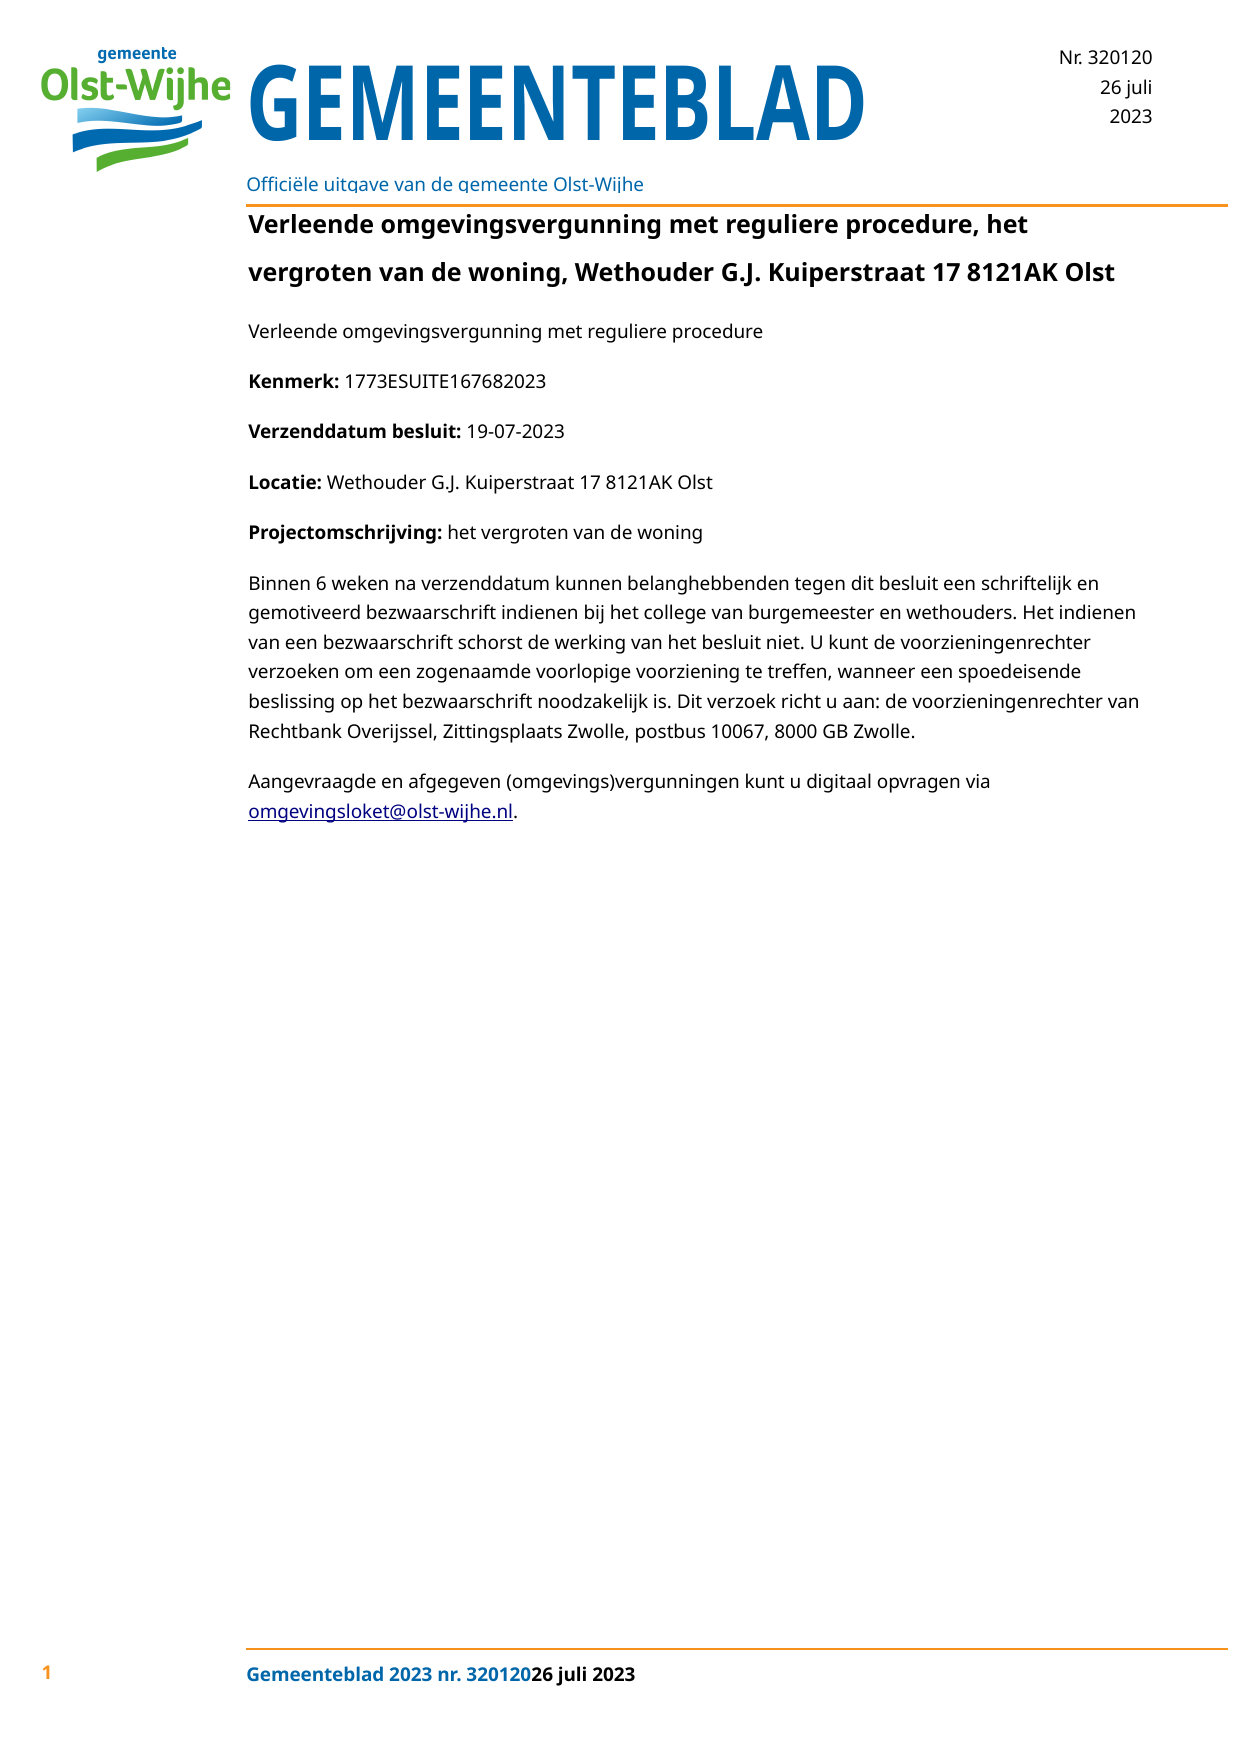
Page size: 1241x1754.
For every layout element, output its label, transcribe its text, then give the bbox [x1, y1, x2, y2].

text Verzenddatum besluit: 19-07-2023 [248, 419, 1152, 444]
text Aangevraagde en afgegeven (omgevings)vergunningen kunt u digitaal opvragen via omgevingsloket@olst-wijhe.nl. [248, 768, 1152, 824]
text Locatie: Wethouder G.J. Kuiperstraat 17 8121AK Olst [248, 469, 1152, 495]
text Binnen 6 weken na verzenddatum kunnen belanghebbenden tegen dit besluit een schriftelijk en gemotiveerd bezwaarschrift indienen bij het college van burgemeester en wethouders. Het indienen van een bezwaarschrift schorst de werking van het besluit niet. U kunt de voorzieningenrechter verzoeken om een zogenaamde voorlopige voorziening te treffen, wanneer een spoedeisende beslissing op het bezwaarschrift noodzakelijk is. Dit verzoek richt u aan: de voorzieningenrechter van Rechtbank Overijssel, Zittingsplaats Zwolle, postbus 10067, 8000 GB Zwolle. [248, 570, 1152, 744]
text Verleende omgevingsvergunning met reguliere procedure, het vergroten van de woning, Wethouder G.J. Kuiperstraat 17 8121AK Olst [248, 207, 1152, 288]
text Projectomschrijving: het vergroten van de woning [248, 519, 1152, 545]
text Verleende omgevingsvergunning met reguliere procedure [248, 318, 1152, 344]
picture [41, 47, 231, 172]
text Kenmerk: 1773ESUITE167682023 [248, 368, 1152, 394]
